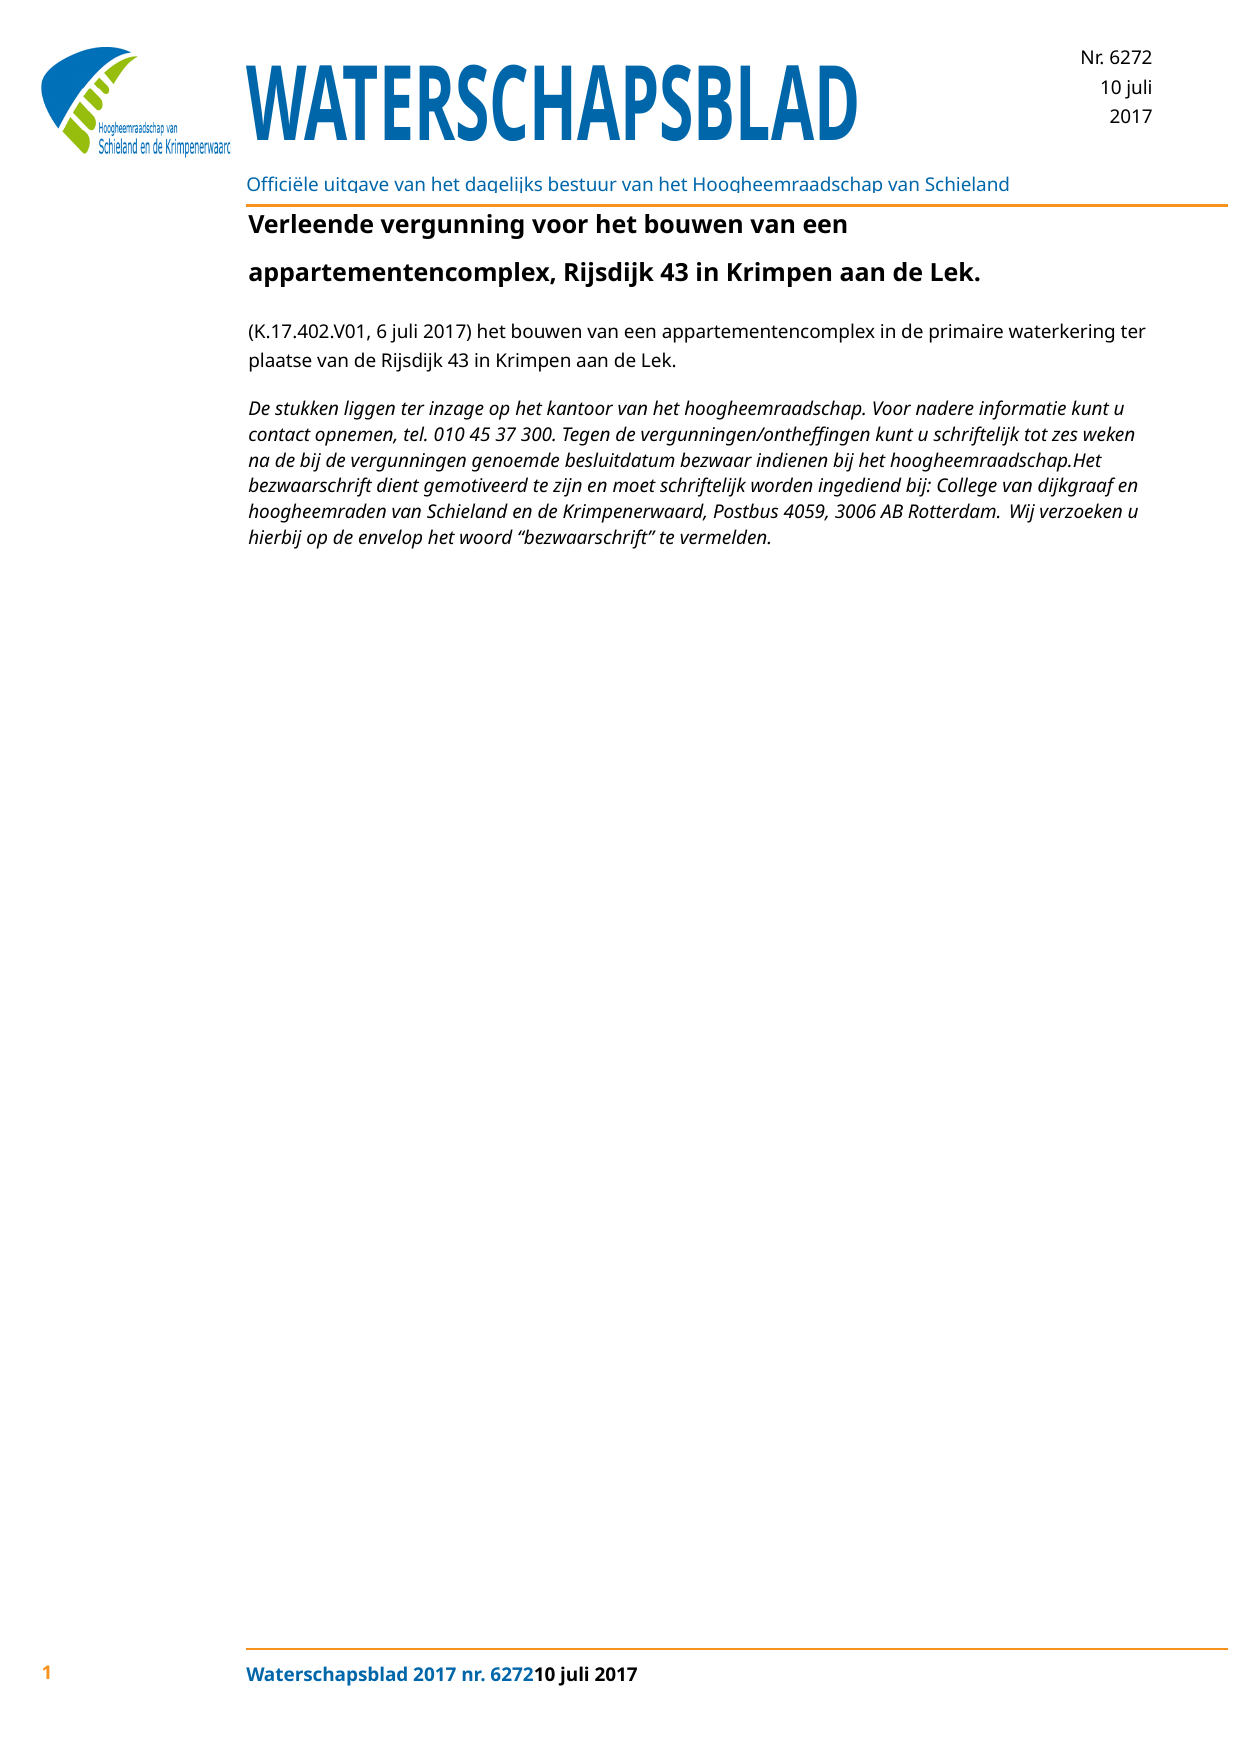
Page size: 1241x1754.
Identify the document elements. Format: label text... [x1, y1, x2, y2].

text (K.17.402.V01, 6 juli 2017) het bouwen van een appartementencomplex in de primaire waterkering ter plaatse van de Rijsdijk 43 in Krimpen aan de Lek. [248, 318, 1152, 373]
picture [41, 47, 231, 172]
text Verleende vergunning voor het bouwen van een appartementencomplex, Rijsdijk 43 in Krimpen aan de Lek. [248, 207, 1152, 288]
text De stukken liggen ter inzage op het kantoor van het hoogheemraadschap. Voor nadere informatie kunt u contact opnemen, tel. 010 45 37 300. Tegen de vergunningen/ontheffingen kunt u schriftelijk tot zes weken na de bij de vergunningen genoemde besluitdatum bezwaar indienen bij het hoogheemraadschap.Het bezwaarschrift dient gemotiveerd te zijn en moet schriftelijk worden ingediend bij: College van dijkgraaf en hoogheemraden van Schieland en de Krimpenerwaard, Postbus 4059, 3006 AB Rotterdam. Wij verzoeken u hierbij op de envelop het woord “bezwaarschrift” te vermelden. [248, 395, 1152, 550]
